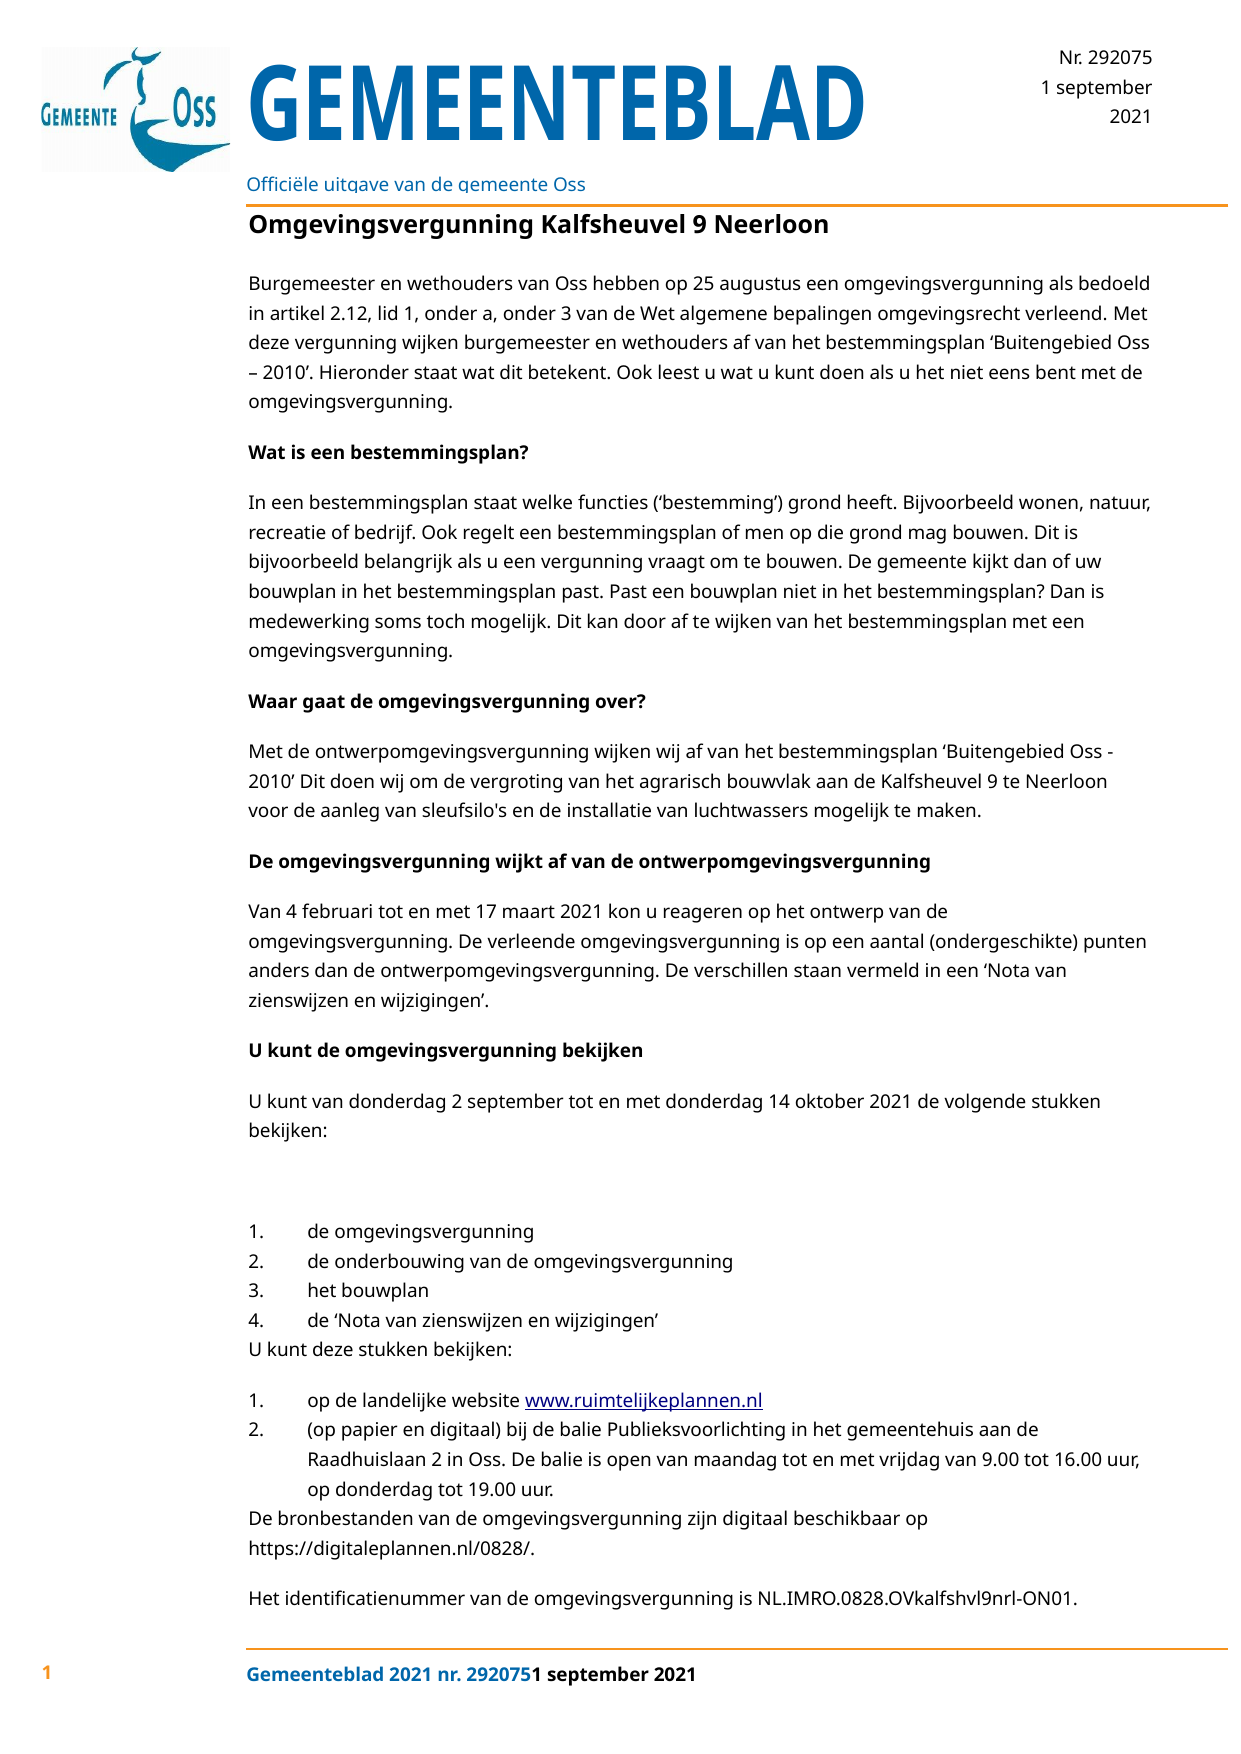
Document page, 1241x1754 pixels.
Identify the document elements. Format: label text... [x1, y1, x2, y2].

text In een bestemmingsplan staat welke functies (‘bestemming’) grond heeft. Bijvoorbeeld wonen, natuur, recreatie of bedrijf. Ook regelt een bestemmingsplan of men op die grond mag bouwen. Dit is bijvoorbeeld belangrijk als u een vergunning vraagt om te bouwen. De gemeente kijkt dan of uw bouwplan in het bestemmingsplan past. Past een bouwplan niet in het bestemmingsplan? Dan is medewerking soms toch mogelijk. Dit kan door af te wijken van het bestemmingsplan met een omgevingsvergunning. [248, 489, 1152, 663]
text De omgevingsvergunning wijkt af van de ontwerpomgevingsvergunning [248, 848, 1152, 873]
list het bouwplan [248, 1277, 1152, 1303]
picture [41, 47, 231, 172]
list de ‘Nota van zienswijzen en wijzigingen’ [248, 1307, 1152, 1333]
text De bronbestanden van de omgevingsvergunning zijn digitaal beschikbaar op https://digitaleplannen.nl/0828/. [248, 1505, 1152, 1561]
text U kunt de omgevingsvergunning bekijken [248, 1037, 1152, 1063]
list (op papier en digitaal) bij de balie Publieksvoorlichting in het gemeentehuis aan de Raadhuislaan 2 in Oss. De balie is open van maandag tot en met vrijdag van 9.00 tot 16.00 uur, op donderdag tot 19.00 uur. [248, 1417, 1152, 1501]
text Van 4 februari tot en met 17 maart 2021 kon u reageren op het ontwerp van de omgevingsvergunning. De verleende omgevingsvergunning is op een aantal (ondergeschikte) punten anders dan de ontwerpomgevingsvergunning. De verschillen staan vermeld in een ‘Nota van zienswijzen en wijzigingen’. [248, 898, 1152, 1013]
list op de landelijke website www.ruimtelijkeplannen.nl [248, 1387, 1152, 1413]
text Het identificatienummer van de omgevingsvergunning is NL.IMRO.0828.OVkalfshvl9nrl-ON01. [248, 1585, 1152, 1611]
text Waar gaat de omgevingsvergunning over? [248, 688, 1152, 713]
text Omgevingsvergunning Kalfsheuvel 9 Neerloon [248, 207, 1152, 241]
text Wat is een bestemmingsplan? [248, 439, 1152, 465]
text U kunt deze stukken bekijken: [248, 1337, 1152, 1362]
text U kunt van donderdag 2 september tot en met donderdag 14 oktober 2021 de volgende stukken bekijken: [248, 1088, 1152, 1143]
list de omgevingsvergunning [248, 1218, 1152, 1244]
text Met de ontwerpomgevingsvergunning wijken wij af van het bestemmingsplan ‘Buitengebied Oss - 2010’ Dit doen wij om de vergroting van het agrarisch bouwvlak aan de Kalfsheuvel 9 te Neerloon voor de aanleg van sleufsilo's en de installatie van luchtwassers mogelijk te maken. [248, 738, 1152, 823]
text Burgemeester en wethouders van Oss hebben op 25 augustus een omgevingsvergunning als bedoeld in artikel 2.12, lid 1, onder a, onder 3 van de Wet algemene bepalingen omgevingsrecht verleend. Met deze vergunning wijken burgemeester en wethouders af van het bestemmingsplan ‘Buitengebied Oss – 2010’. Hieronder staat wat dit betekent. Ook leest u wat u kunt doen als u het niet eens bent met de omgevingsvergunning. [248, 270, 1152, 414]
list de onderbouwing van de omgevingsvergunning [248, 1248, 1152, 1273]
